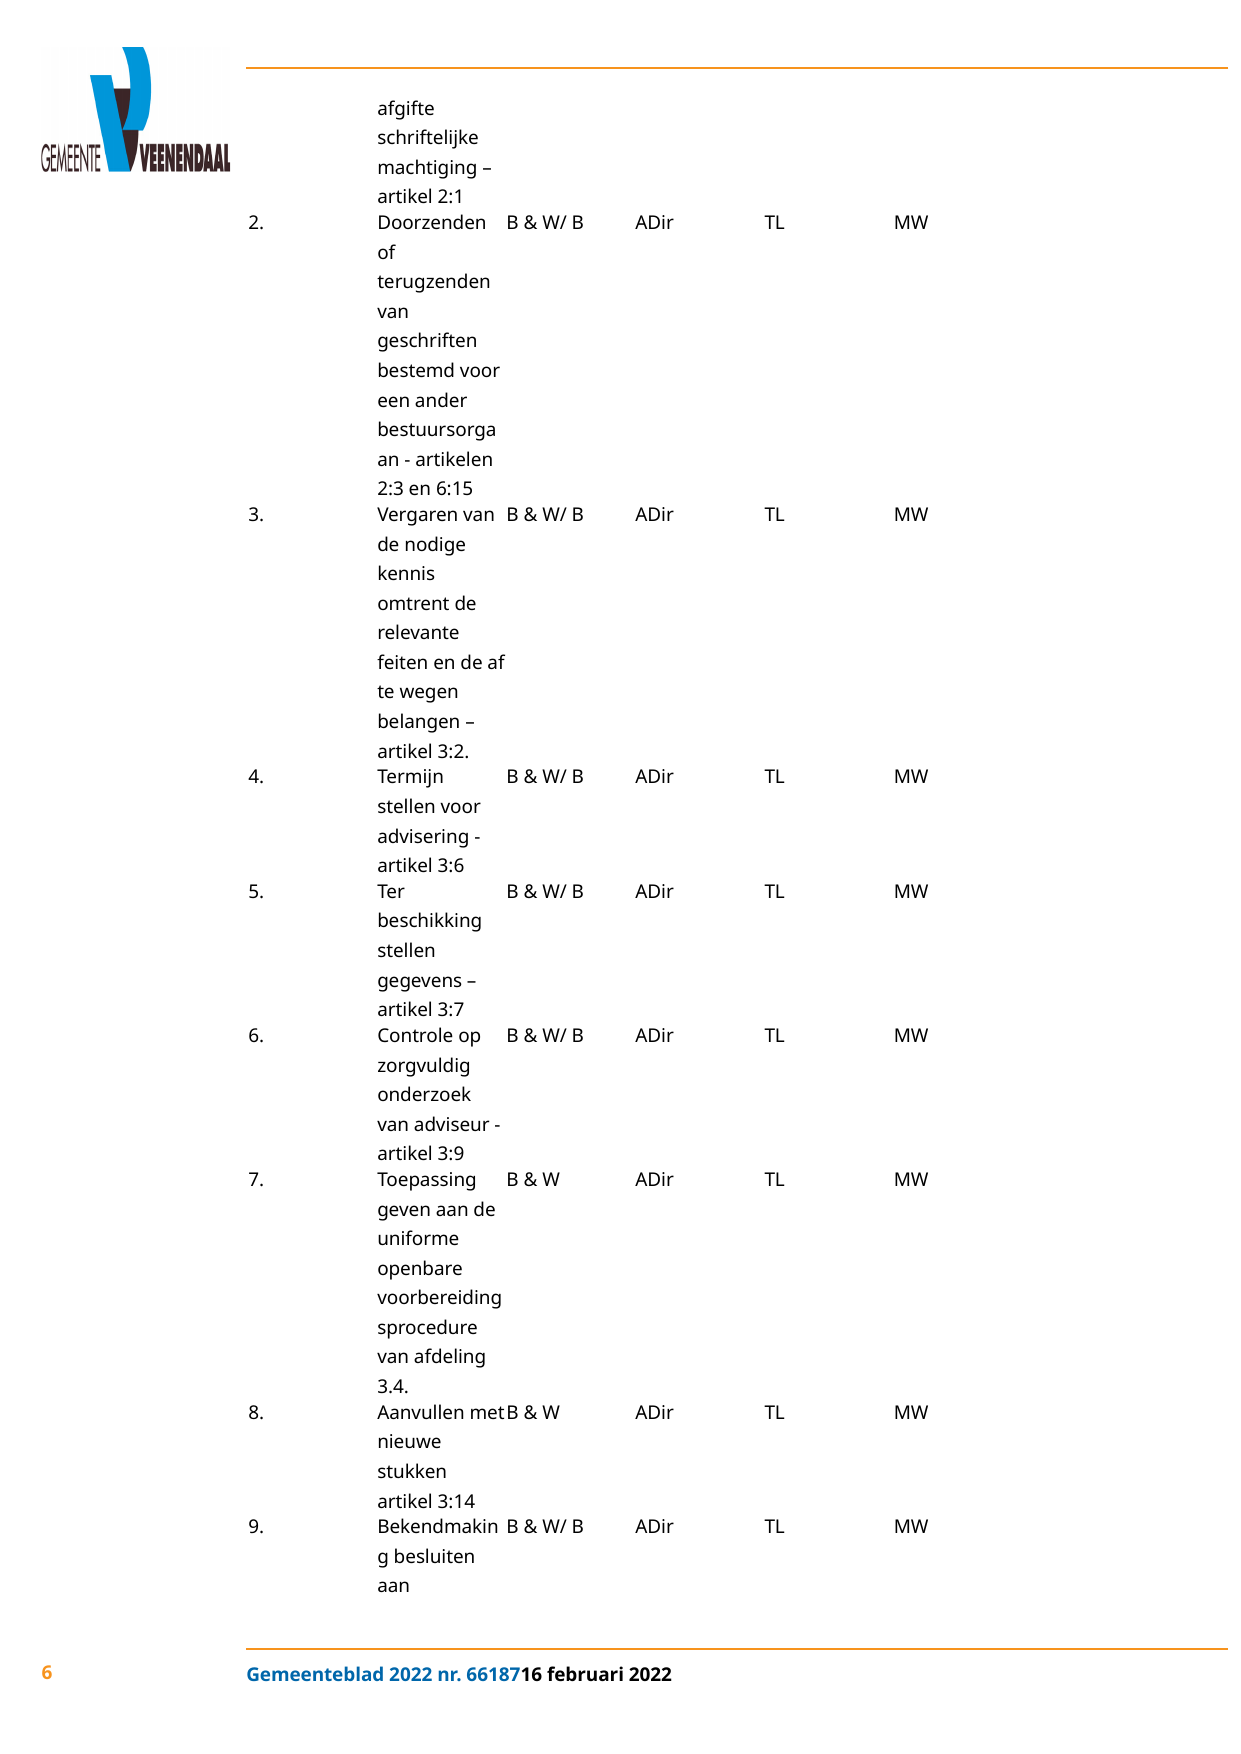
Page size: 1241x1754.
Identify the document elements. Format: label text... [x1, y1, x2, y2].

table_cell ADir [635, 764, 764, 878]
table_cell [1023, 501, 1152, 764]
table_cell Doorzenden of terugzenden van geschriften bestemd voor een ander bestuursorgaan - artikelen 2:3 en 6:15 [377, 209, 506, 501]
picture [41, 47, 130, 172]
table_cell 7. [248, 1166, 377, 1399]
table_cell TL [764, 1514, 893, 1598]
table_cell Ter beschikking stellen gegevens – artikel 3:7 [377, 878, 506, 1022]
table_cell TL [764, 878, 893, 1022]
table_cell B & W/ B [506, 209, 635, 501]
table_cell [1023, 209, 1152, 501]
table_cell TL [764, 501, 893, 764]
table_cell [506, 95, 635, 209]
table_cell B & W/ B [506, 1514, 635, 1598]
table_cell TL [764, 1399, 893, 1513]
table_cell Controle op zorgvuldig onderzoek van adviseur - artikel 3:9 [377, 1022, 506, 1166]
table_cell ADir [635, 209, 764, 501]
table_cell Toepassing geven aan de uniforme openbare voorbereidingsprocedure van afdeling 3.4. [377, 1166, 506, 1399]
table_cell Aanvullen met nieuwe stukken artikel 3:14 [377, 1399, 506, 1513]
table_cell B & W [506, 1399, 635, 1513]
table_cell ADir [635, 1022, 764, 1166]
table_cell MW [894, 764, 1022, 878]
table_cell MW [894, 878, 1022, 1022]
table_cell TL [764, 209, 893, 501]
table_cell [1023, 95, 1152, 209]
table_cell MW [894, 1166, 1022, 1399]
table_cell [248, 95, 377, 209]
table_cell MW [894, 1514, 1022, 1598]
table_cell B & W/ B [506, 878, 635, 1022]
picture [123, 47, 231, 172]
table_cell MW [894, 1022, 1022, 1166]
table_cell [1023, 1022, 1152, 1166]
table_cell afgifte schriftelijke machtiging – artikel 2:1 [377, 95, 506, 209]
table_cell 8. [248, 1399, 377, 1513]
table_cell B & W [506, 1166, 635, 1399]
table_cell ADir [635, 1514, 764, 1598]
table_cell 3. [248, 501, 377, 764]
table_cell TL [764, 1166, 893, 1399]
table_cell B & W/ B [506, 1022, 635, 1166]
table_cell ADir [635, 501, 764, 764]
table_cell ADir [635, 1399, 764, 1513]
table_cell 9. [248, 1514, 377, 1598]
table_cell 2. [248, 209, 377, 501]
table_cell ADir [635, 1166, 764, 1399]
table_cell [764, 95, 893, 209]
table_cell [894, 95, 1022, 209]
table_cell ADir [635, 878, 764, 1022]
table_cell MW [894, 501, 1022, 764]
table_cell 6. [248, 1022, 377, 1166]
table_cell [1023, 764, 1152, 878]
table_cell [1023, 1166, 1152, 1399]
table_cell [1023, 1399, 1152, 1513]
table_cell B & W/ B [506, 764, 635, 878]
table_cell TL [764, 1022, 893, 1166]
table_cell TL [764, 764, 893, 878]
table_cell MW [894, 209, 1022, 501]
table_cell 4. [248, 764, 377, 878]
table_cell Bekendmaking besluiten aan [377, 1514, 506, 1598]
table_cell 5. [248, 878, 377, 1022]
table_cell [1023, 1514, 1152, 1598]
table_cell B & W/ B [506, 501, 635, 764]
table_cell Termijn stellen voor advisering - artikel 3:6 [377, 764, 506, 878]
table_cell [1023, 878, 1152, 1022]
table_cell Vergaren van de nodige kennis omtrent de relevante feiten en de af te wegen belangen – artikel 3:2. [377, 501, 506, 764]
table_cell [635, 95, 764, 209]
table_cell MW [894, 1399, 1022, 1513]
